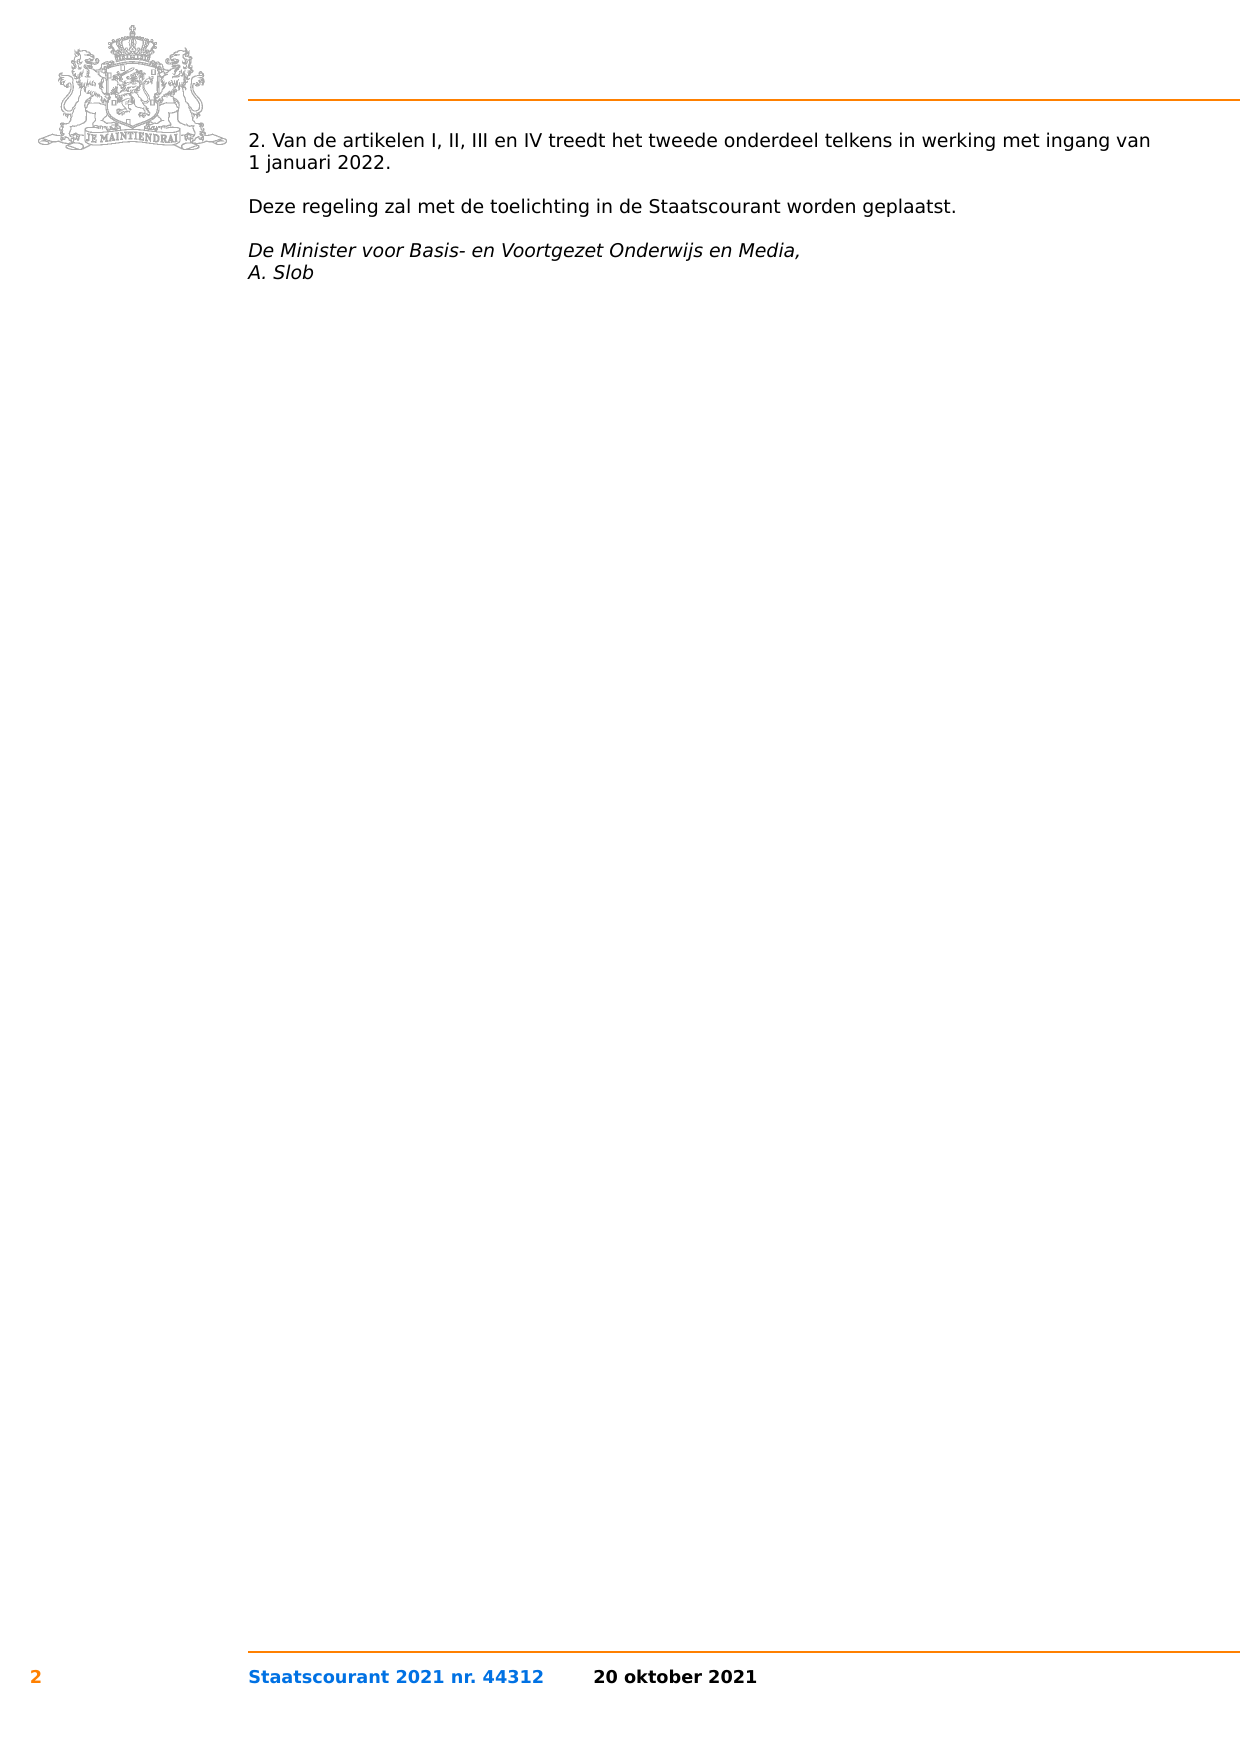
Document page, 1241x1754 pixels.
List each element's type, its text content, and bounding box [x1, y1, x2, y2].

text Deze regeling zal met de toelichting in de Staatscourant worden geplaatst. [248, 196, 1163, 218]
picture [38, 25, 227, 150]
text De Minister voor Basis- en Voortgezet Onderwijs en Media, A. Slob [248, 239, 1163, 283]
text 2. Van de artikelen I, II, III en IV treedt het tweede onderdeel telkens in werking met ingang van 1 januari 2022. [248, 130, 1163, 174]
